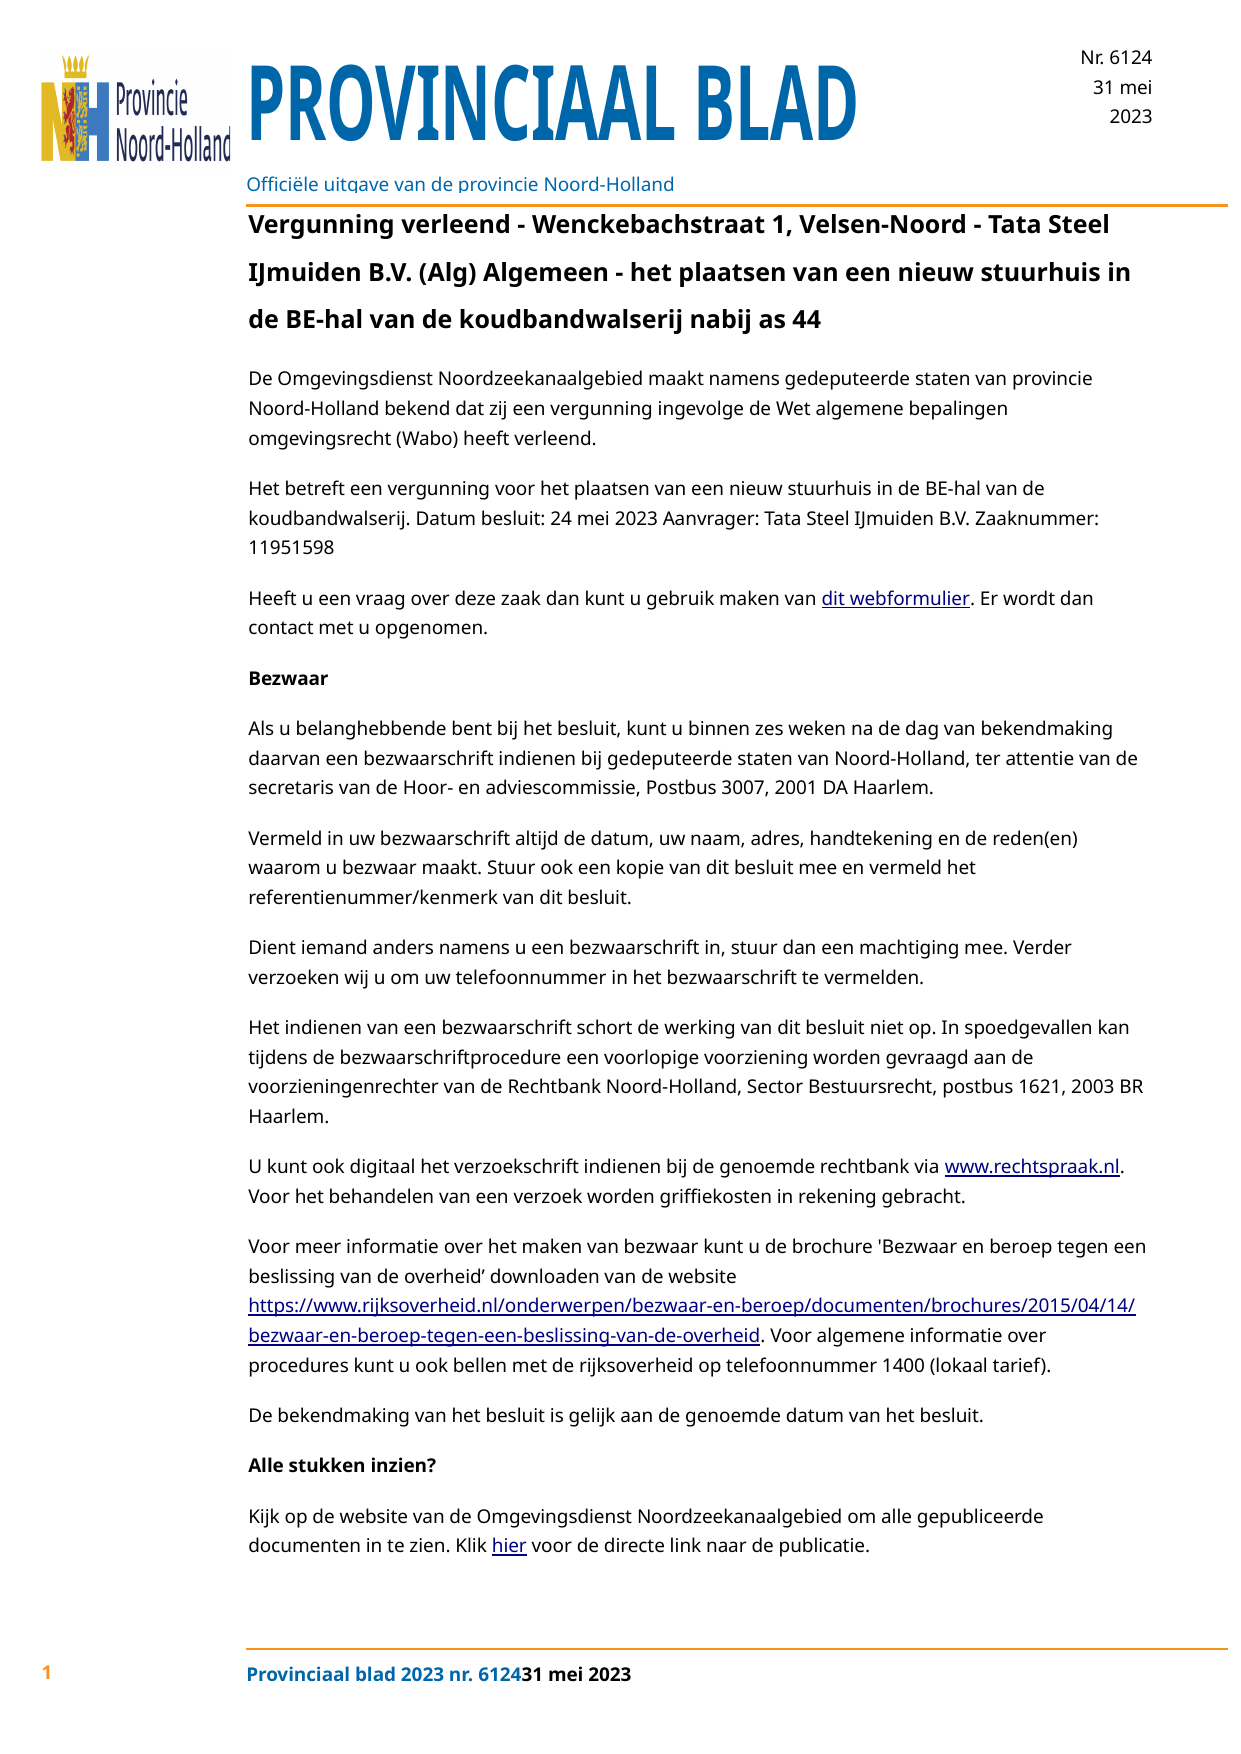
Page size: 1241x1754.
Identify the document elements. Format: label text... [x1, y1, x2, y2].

text Het betreft een vergunning voor het plaatsen van een nieuw stuurhuis in de BE-hal van de koudbandwalserij. Datum besluit: 24 mei 2023 Aanvrager: Tata Steel IJmuiden B.V. Zaaknummer: 11951598 [248, 475, 1152, 560]
text Als u belanghebbende bent bij het besluit, kunt u binnen zes weken na de dag van bekendmaking daarvan een bezwaarschrift indienen bij gedeputeerde staten van Noord-Holland, ter attentie van de secretaris van de Hoor- en adviescommissie, Postbus 3007, 2001 DA Haarlem. [248, 715, 1152, 800]
text Vermeld in uw bezwaarschrift altijd de datum, uw naam, adres, handtekening en de reden(en) waarom u bezwaar maakt. Stuur ook een kopie van dit besluit mee en vermeld het referentienummer/kenmerk van dit besluit. [248, 825, 1152, 909]
text Dient iemand anders namens u een bezwaarschrift in, stuur dan een machtiging mee. Verder verzoeken wij u om uw telefoonnummer in het bezwaarschrift te vermelden. [248, 934, 1152, 989]
text Heeft u een vraag over deze zaak dan kunt u gebruik maken van dit webformulier. Er wordt dan contact met u opgenomen. [248, 585, 1152, 640]
text Kijk op de website van de Omgevingsdienst Noordzeekanaalgebied om alle gepubliceerde documenten in te zien. Klik hier voor de directe link naar de publicatie. [248, 1503, 1152, 1558]
text De bekendmaking van het besluit is gelijk aan de genoemde datum van het besluit. [248, 1402, 1152, 1428]
picture [41, 47, 231, 172]
text Het indienen van een bezwaarschrift schort de werking van dit besluit niet op. In spoedgevallen kan tijdens de bezwaarschriftprocedure een voorlopige voorziening worden gevraagd aan de voorzieningenrechter van de Rechtbank Noord-Holland, Sector Bestuursrecht, postbus 1621, 2003 BR Haarlem. [248, 1014, 1152, 1129]
text Alle stukken inzien? [248, 1453, 1152, 1478]
text Vergunning verleend - Wenckebachstraat 1, Velsen-Noord - Tata Steel IJmuiden B.V. (Alg) Algemeen - het plaatsen van een nieuw stuurhuis in de BE-hal van de koudbandwalserij nabij as 44 [248, 207, 1152, 336]
text Voor meer informatie over het maken van bezwaar kunt u de brochure 'Bezwaar en beroep tegen een beslissing van de overheid’ downloaden van de website https://www.rijksoverheid.nl/onderwerpen/bezwaar-en-beroep/documenten/brochures/2015/04/14/bezwaar-en-beroep-tegen-een-beslissing-van-de-overheid. Voor algemene informatie over procedures kunt u ook bellen met de rijksoverheid op telefoonnummer 1400 (lokaal tarief). [248, 1233, 1152, 1377]
text U kunt ook digitaal het verzoekschrift indienen bij de genoemde rechtbank via www.rechtspraak.nl. Voor het behandelen van een verzoek worden griffiekosten in rekening gebracht. [248, 1153, 1152, 1209]
text Bezwaar [248, 665, 1152, 690]
text De Omgevingsdienst Noordzeekanaalgebied maakt namens gedeputeerde staten van provincie Noord-Holland bekend dat zij een vergunning ingevolge de Wet algemene bepalingen omgevingsrecht (Wabo) heeft verleend. [248, 366, 1152, 450]
